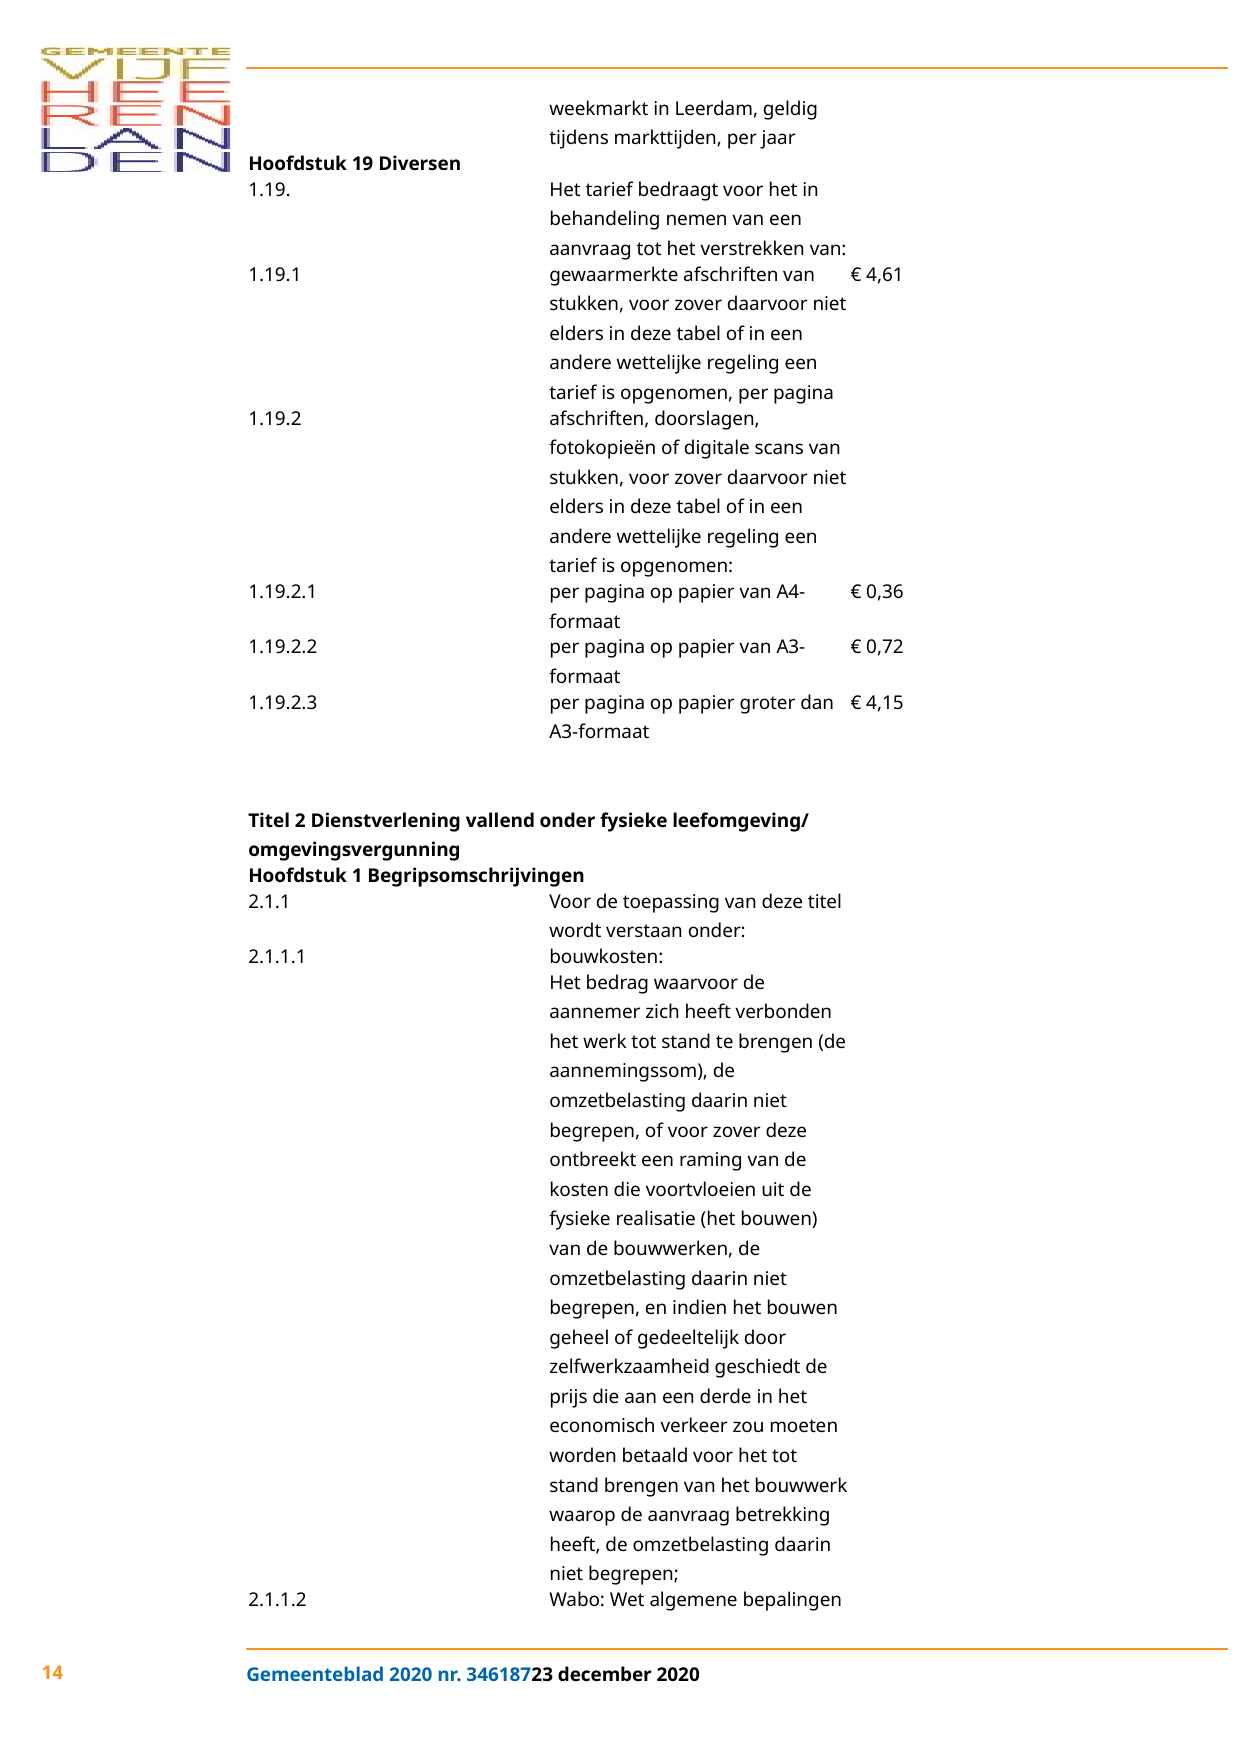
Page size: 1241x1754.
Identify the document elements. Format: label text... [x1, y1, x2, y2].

table_cell 1.19.2.3 [248, 689, 549, 744]
table_cell Het bedrag waarvoor de aannemer zich heeft verbonden het werk tot stand te brengen (de aannemingssom), de omzetbelasting daarin niet begrepen, of voor zover deze ontbreekt een raming van de kosten die voortvloeien uit de fysieke realisatie (het bouwen) van de bouwwerken, de omzetbelasting daarin niet begrepen, en indien het bouwen geheel of gedeeltelijk door zelfwerkzaamheid geschiedt de prijs die aan een derde in het economisch verkeer zou moeten worden betaald voor het tot stand brengen van het bouwwerk waarop de aanvraag betrekking heeft, de omzetbelasting daarin niet begrepen; [549, 969, 850, 1586]
table_cell [850, 862, 1152, 888]
table_cell 1.19.1 [248, 261, 549, 405]
table_cell [850, 1586, 1152, 1612]
table_cell [850, 943, 1152, 969]
table_cell € 4,61 [850, 261, 1152, 405]
table_cell [248, 969, 549, 1586]
table_header [850, 807, 1152, 862]
table_cell [248, 95, 549, 150]
table_cell [850, 405, 1152, 578]
table_cell 2.1.1.2 [248, 1586, 549, 1612]
table_cell gewaarmerkte afschriften van stukken, voor zover daarvoor niet elders in deze tabel of in een andere wettelijke regeling een tarief is opgenomen, per pagina [549, 261, 850, 405]
table_cell 1.19.2.1 [248, 579, 549, 634]
table_cell per pagina op papier groter dan A3-formaat [549, 689, 850, 744]
table_cell [850, 969, 1152, 1586]
table_cell Wabo: Wet algemene bepalingen [549, 1586, 850, 1612]
table_cell [850, 888, 1152, 943]
table_cell per pagina op papier van A4-formaat [549, 579, 850, 634]
table_cell [850, 95, 1152, 150]
table_header Titel 2 Dienstverlening vallend onder fysieke leefomgeving/ omgevingsvergunning [248, 807, 850, 862]
table_cell Het tarief bedraagt voor het in behandeling nemen van een aanvraag tot het verstrekken van: [549, 176, 850, 261]
table_cell 2.1.1 [248, 888, 549, 943]
table_cell € 0,72 [850, 634, 1152, 689]
table_cell [850, 176, 1152, 261]
table_cell 1.19. [248, 176, 549, 261]
table_cell Hoofdstuk 1 Begripsomschrijvingen [248, 862, 850, 888]
table_cell afschriften, doorslagen, fotokopieën of digitale scans van stukken, voor zover daarvoor niet elders in deze tabel of in een andere wettelijke regeling een tarief is opgenomen: [549, 405, 850, 578]
table_cell € 0,36 [850, 579, 1152, 634]
table_cell 1.19.2 [248, 405, 549, 578]
picture [41, 47, 231, 172]
table_cell € 4,15 [850, 689, 1152, 744]
table_cell bouwkosten: [549, 943, 850, 969]
table_cell weekmarkt in Leerdam, geldig tijdens markttijden, per jaar [549, 95, 850, 150]
table_cell Hoofdstuk 19 Diversen [248, 150, 850, 176]
table_cell Voor de toepassing van deze titel wordt verstaan onder: [549, 888, 850, 943]
table_cell [850, 150, 1152, 176]
table_cell 2.1.1.1 [248, 943, 549, 969]
table_cell 1.19.2.2 [248, 634, 549, 689]
table_cell per pagina op papier van A3-formaat [549, 634, 850, 689]
